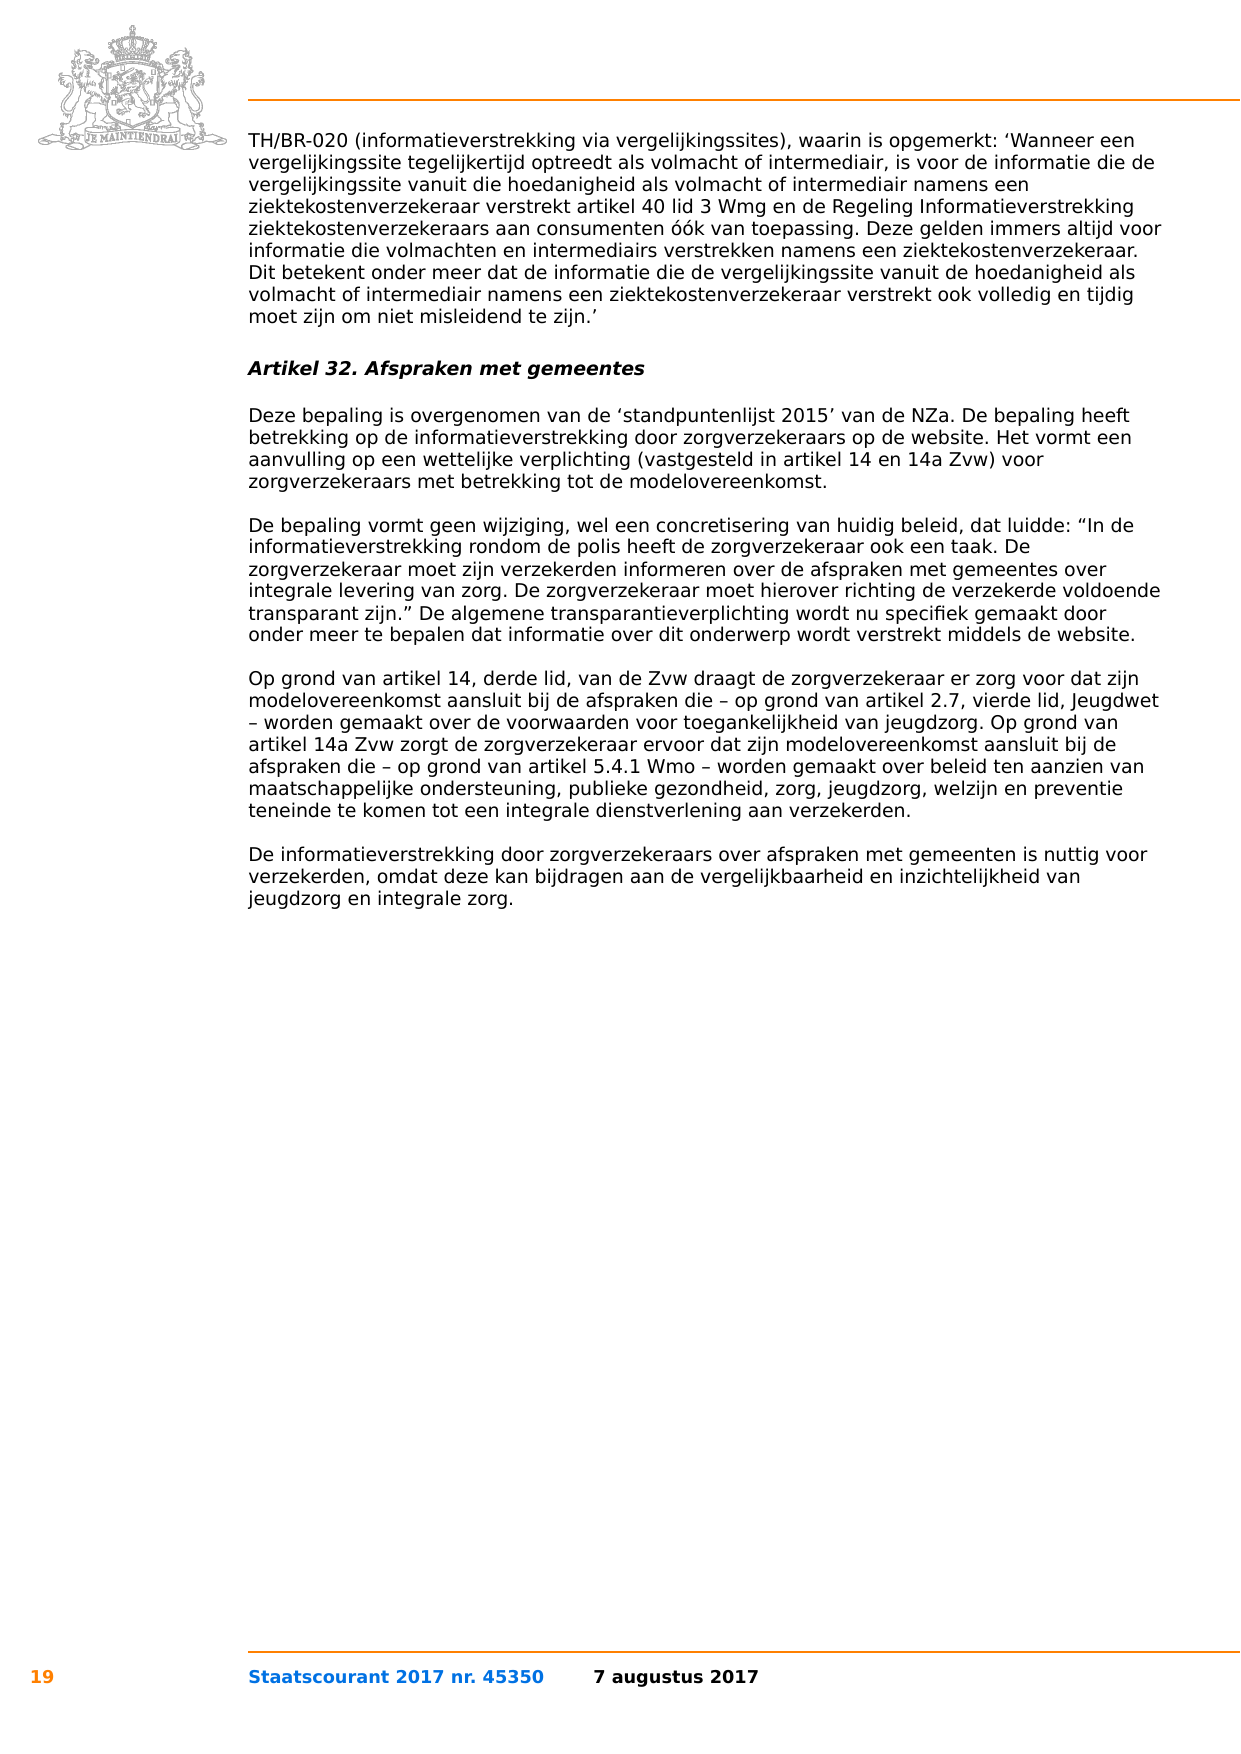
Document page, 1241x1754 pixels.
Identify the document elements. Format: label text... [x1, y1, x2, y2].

picture [38, 25, 227, 150]
subtitle Artikel 32. Afspraken met gemeentes [248, 358, 1163, 380]
text De informatieverstrekking door zorgverzekeraars over afspraken met gemeenten is nuttig voor verzekerden, omdat deze kan bijdragen aan de vergelijkbaarheid en inzichtelijkheid van jeugdzorg en integrale zorg. [248, 844, 1163, 910]
text Deze bepaling is overgenomen van de ‘standpuntenlijst 2015’ van de NZa. De bepaling heeft betrekking op de informatieverstrekking door zorgverzekeraars op de website. Het vormt een aanvulling op een wettelijke verplichting (vastgesteld in artikel 14 en 14a Zvw) voor zorgverzekeraars met betrekking tot de modelovereenkomst. [248, 405, 1163, 493]
text Op grond van artikel 14, derde lid, van de Zvw draagt de zorgverzekeraar er zorg voor dat zijn modelovereenkomst aansluit bij de afspraken die – op grond van artikel 2.7, vierde lid, Jeugdwet – worden gemaakt over de voorwaarden voor toegankelijkheid van jeugdzorg. Op grond van artikel 14a Zvw zorgt de zorgverzekeraar ervoor dat zijn modelovereenkomst aansluit bij de afspraken die – op grond van artikel 5.4.1 Wmo – worden gemaakt over beleid ten aanzien van maatschappelijke ondersteuning, publieke gezondheid, zorg, jeugdzorg, welzijn en preventie teneinde te komen tot een integrale dienstverlening aan verzekerden. [248, 668, 1163, 822]
text TH/BR-020 (informatieverstrekking via vergelijkingssites), waarin is opgemerkt: ‘Wanneer een vergelijkingssite tegelijkertijd optreedt als volmacht of intermediair, is voor de informatie die de vergelijkingssite vanuit die hoedanigheid als volmacht of intermediair namens een ziektekostenverzekeraar verstrekt artikel 40 lid 3 Wmg en de Regeling Informatieverstrekking ziektekostenverzekeraars aan consumenten óók van toepassing. Deze gelden immers altijd voor informatie die volmachten en intermediairs verstrekken namens een ziektekostenverzekeraar. Dit betekent onder meer dat de informatie die de vergelijkingssite vanuit de hoedanigheid als volmacht of intermediair namens een ziektekostenverzekeraar verstrekt ook volledig en tijdig moet zijn om niet misleidend te zijn.’ [248, 130, 1163, 328]
text De bepaling vormt geen wijziging, wel een concretisering van huidig beleid, dat luidde: “In de informatieverstrekking rondom de polis heeft de zorgverzekeraar ook een taak. De zorgverzekeraar moet zijn verzekerden informeren over de afspraken met gemeentes over integrale levering van zorg. De zorgverzekeraar moet hierover richting de verzekerde voldoende transparant zijn.” De algemene transparantieverplichting wordt nu specifiek gemaakt door onder meer te bepalen dat informatie over dit onderwerp wordt verstrekt middels de website. [248, 514, 1163, 646]
